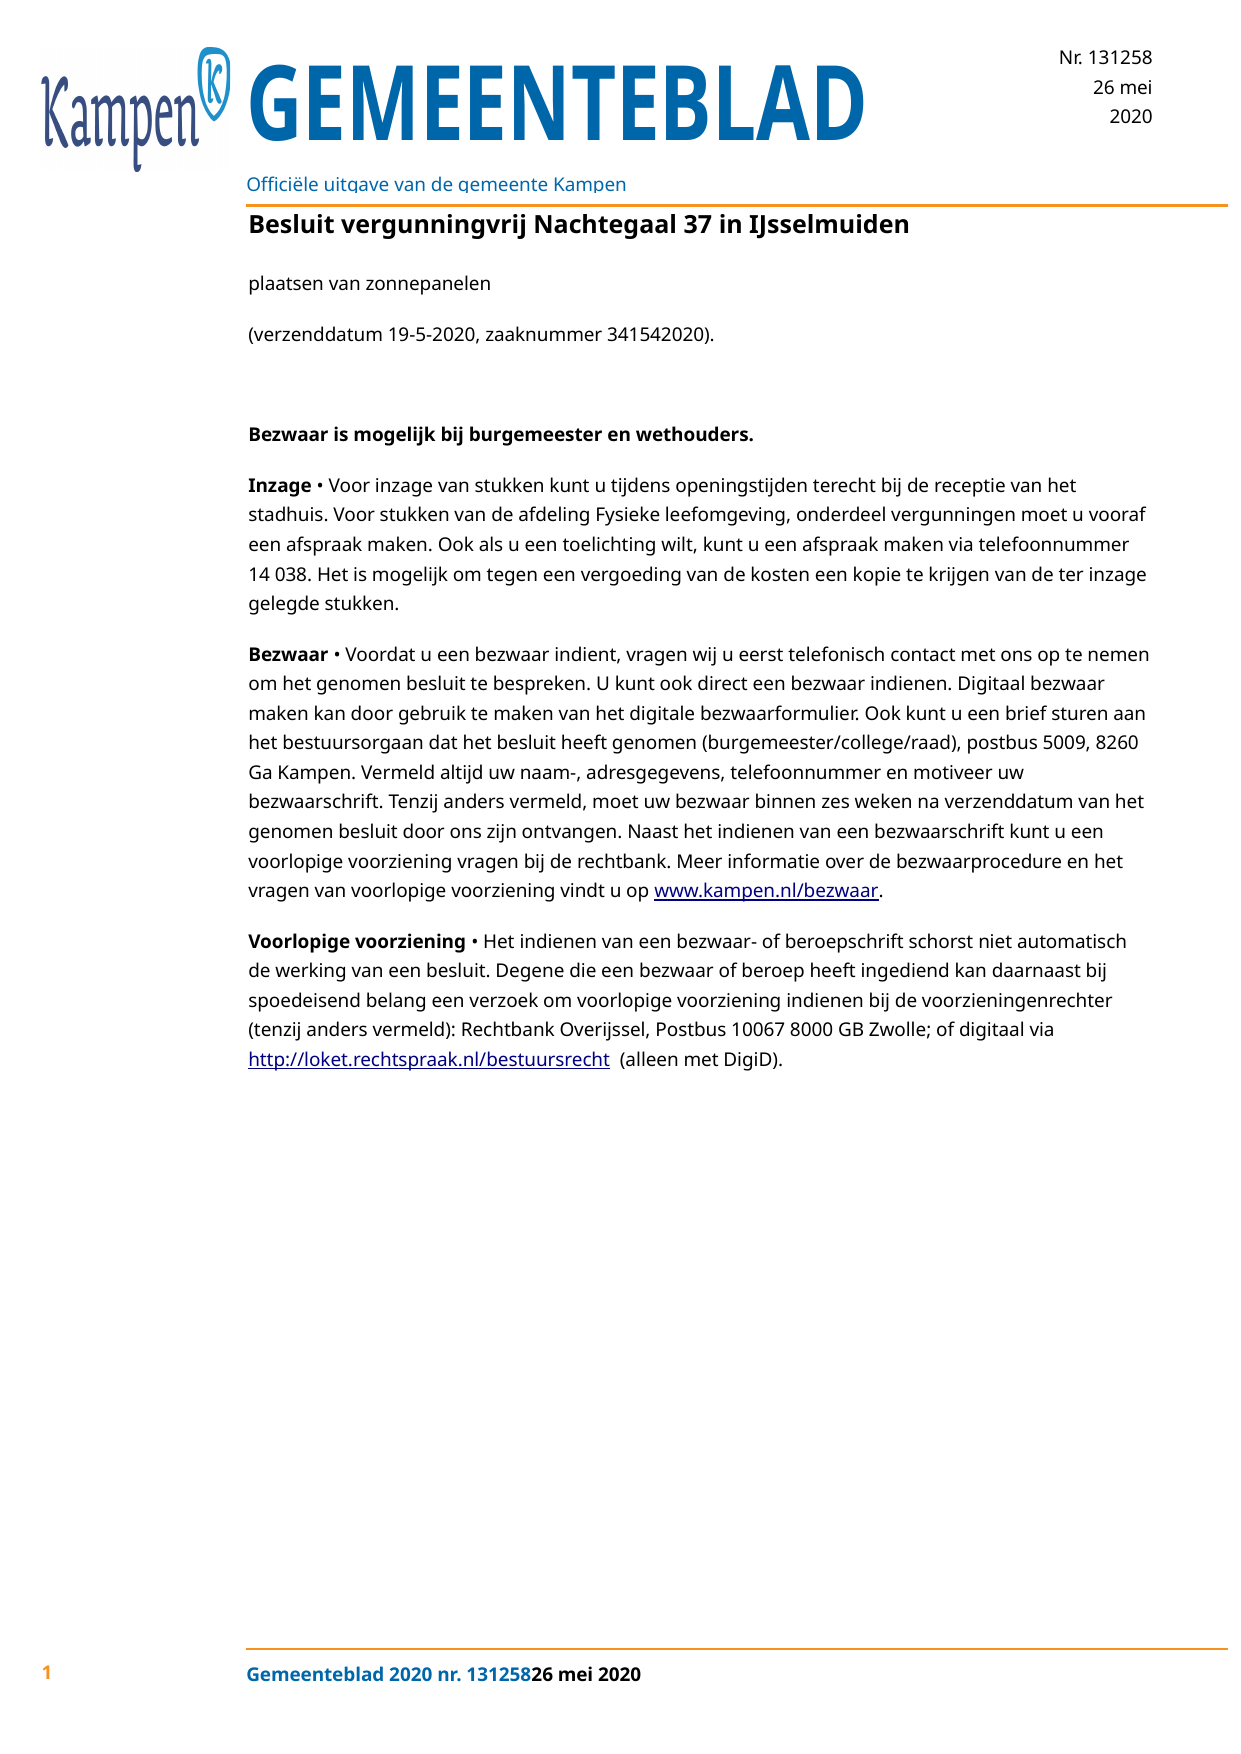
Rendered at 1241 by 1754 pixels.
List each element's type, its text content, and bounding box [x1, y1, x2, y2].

text Bezwaar is mogelijk bij burgemeester en wethouders. [248, 422, 1152, 447]
text plaatsen van zonnepanelen [248, 270, 1152, 296]
text Bezwaar • Voordat u een bezwaar indient, vragen wij u eerst telefonisch contact met ons op te nemen om het genomen besluit te bespreken. U kunt ook direct een bezwaar indienen. Digitaal bezwaar maken kan door gebruik te maken van het digitale bezwaarformulier. Ook kunt u een brief sturen aan het bestuursorgaan dat het besluit heeft genomen (burgemeester/college/raad), postbus 5009, 8260 Ga Kampen. Vermeld altijd uw naam-, adresgegevens, telefoonnummer en motiveer uw bezwaarschrift. Tenzij anders vermeld, moet uw bezwaar binnen zes weken na verzenddatum van het genomen besluit door ons zijn ontvangen. Naast het indienen van een bezwaarschrift kunt u een voorlopige voorziening vragen bij de rechtbank. Meer informatie over de bezwaarprocedure en het vragen van voorlopige voorziening vindt u op www.kampen.nl/bezwaar. [248, 641, 1152, 903]
text (verzenddatum 19-5-2020, zaaknummer 341542020). [248, 321, 1152, 346]
text Inzage • Voor inzage van stukken kunt u tijdens openingstijden terecht bij de receptie van het stadhuis. Voor stukken van de afdeling Fysieke leefomgeving, onderdeel vergunningen moet u vooraf een afspraak maken. Ook als u een toelichting wilt, kunt u een afspraak maken via telefoonnummer 14 038. Het is mogelijk om tegen een vergoeding van de kosten een kopie te krijgen van de ter inzage gelegde stukken. [248, 472, 1152, 616]
text Voorlopige voorziening • Het indienen van een bezwaar- of beroepschrift schorst niet automatisch de werking van een besluit. Degene die een bezwaar of beroep heeft ingediend kan daarnaast bij spoedeisend belang een verzoek om voorlopige voorziening indienen bij de voorzieningenrechter (tenzij anders vermeld): Rechtbank Overijssel, Postbus 10067 8000 GB Zwolle; of digitaal via http://loket.rechtspraak.nl/bestuursrecht (alleen met DigiD). [248, 928, 1152, 1072]
text Besluit vergunningvrij Nachtegaal 37 in IJsselmuiden [248, 207, 1152, 241]
picture [41, 47, 231, 172]
